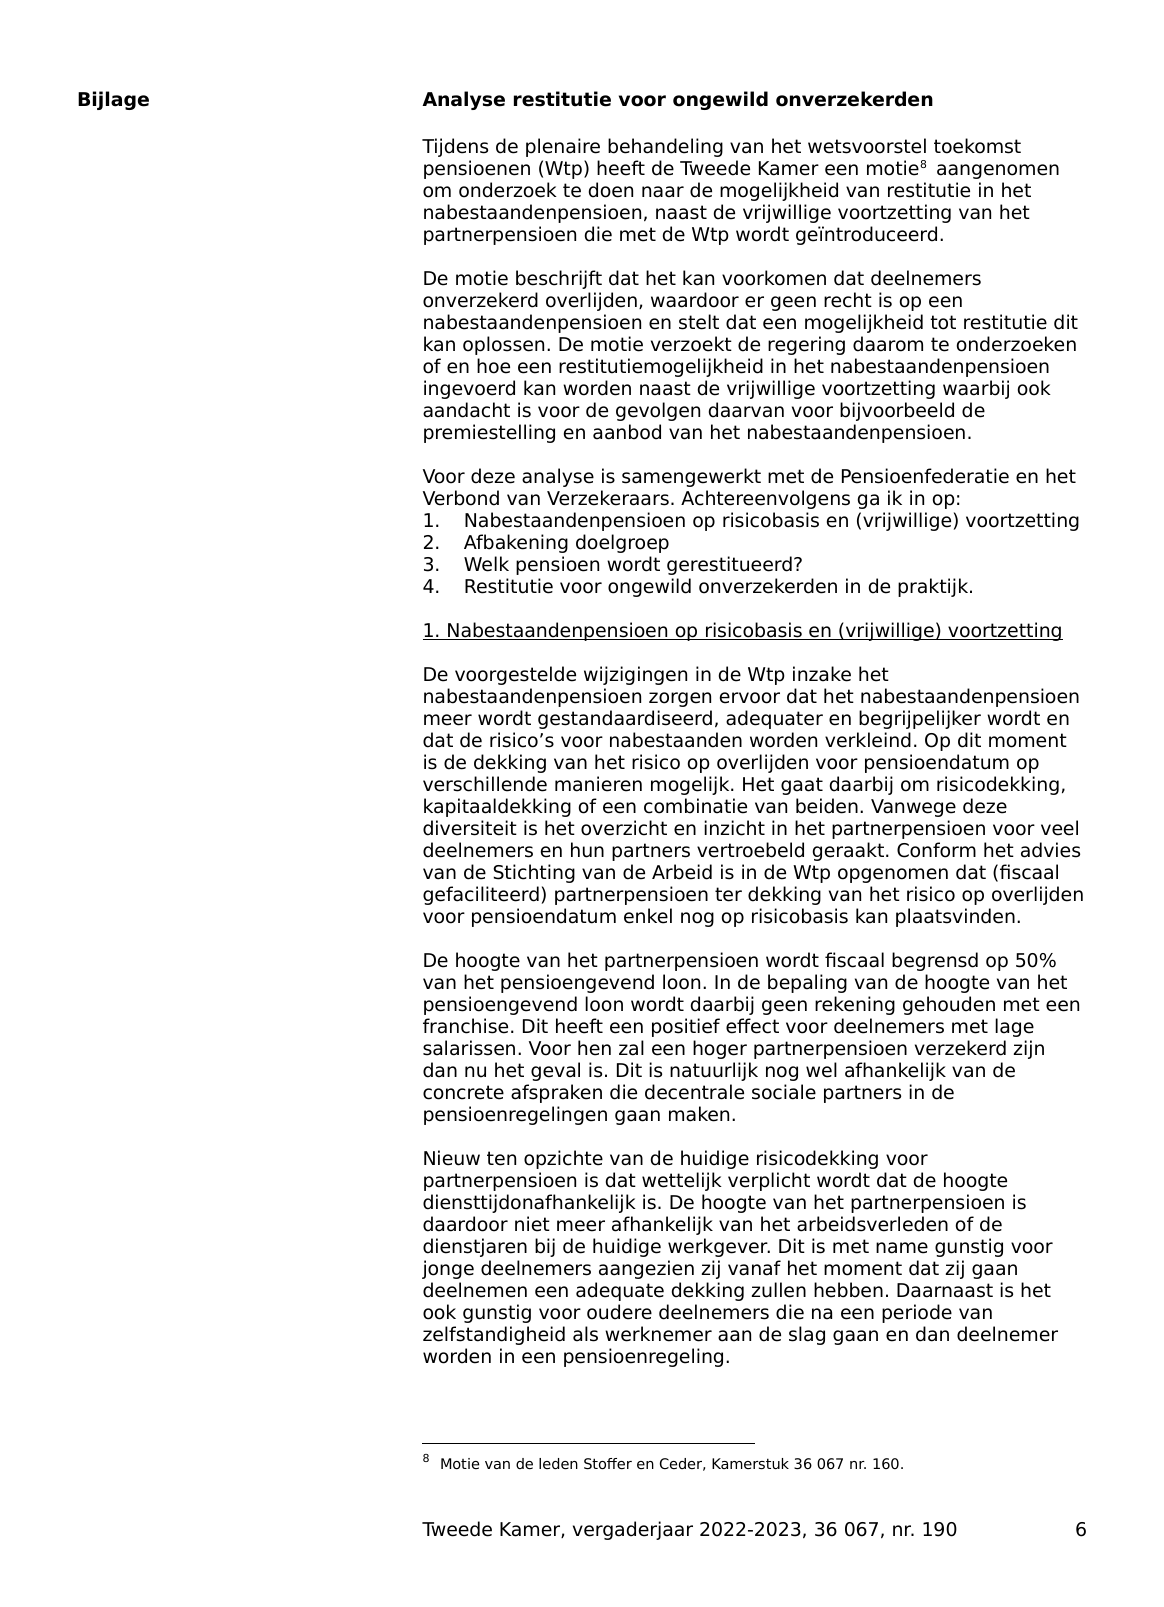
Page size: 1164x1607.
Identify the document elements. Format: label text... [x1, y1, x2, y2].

text De voorgestelde wijzigingen in de Wtp inzake het nabestaandenpensioen zorgen ervoor dat het nabestaandenpensioen meer wordt gestandaardiseerd, adequater en begrijpelijker wordt en dat de risico’s voor nabestaanden worden verkleind. Op dit moment is de dekking van het risico op overlijden voor pensioendatum op verschillende manieren mogelijk. Het gaat daarbij om risicodekking, kapitaaldekking of een combinatie van beiden. Vanwege deze diversiteit is het overzicht en inzicht in het partnerpensioen voor veel deelnemers en hun partners vertroebeld geraakt. Conform het advies van de Stichting van de Arbeid is in de Wtp opgenomen dat (fiscaal gefaciliteerd) partnerpensioen ter dekking van het risico op overlijden voor pensioendatum enkel nog op risicobasis kan plaatsvinden. [422, 664, 1087, 928]
text 1. Nabestaandenpensioen op risicobasis en (vrijwillige) voortzetting [422, 510, 1087, 532]
text Tijdens de plenaire behandeling van het wetsvoorstel toekomst pensioenen (Wtp) heeft de Tweede Kamer een motie aangenomen om onderzoek te doen naar de mogelijkheid van restitutie in het nabestaandenpensioen, naast de vrijwillige voortzetting van het partnerpensioen die met de Wtp wordt geïntroduceerd. [422, 136, 1087, 246]
subtitle Bijlage Analyse restitutie voor ongewild onverzekerden [77, 89, 1087, 111]
subtitle 1. Nabestaandenpensioen op risicobasis en (vrijwillige) voortzetting [422, 620, 1087, 642]
text Nieuw ten opzichte van de huidige risicodekking voor partnerpensioen is dat wettelijk verplicht wordt dat de hoogte diensttijdonafhankelijk is. De hoogte van het partnerpensioen is daardoor niet meer afhankelijk van het arbeidsverleden of de dienstjaren bij de huidige werkgever. Dit is met name gunstig voor jonge deelnemers aangezien zij vanaf het moment dat zij gaan deelnemen een adequate dekking zullen hebben. Daarnaast is het ook gunstig voor oudere deelnemers die na een periode van zelfstandigheid als werknemer aan de slag gaan en dan deelnemer worden in een pensioenregeling. [422, 1148, 1087, 1368]
text 2. Afbakening doelgroep [422, 532, 1087, 554]
text 4. Restitutie voor ongewild onverzekerden in de praktijk. [422, 576, 1087, 598]
text De hoogte van het partnerpensioen wordt fiscaal begrensd op 50% van het pensioengevend loon. In de bepaling van de hoogte van het pensioengevend loon wordt daarbij geen rekening gehouden met een franchise. Dit heeft een positief effect voor deelnemers met lage salarissen. Voor hen zal een hoger partnerpensioen verzekerd zijn dan nu het geval is. Dit is natuurlijk nog wel afhankelijk van de concrete afspraken die decentrale sociale partners in de pensioenregelingen gaan maken. [422, 950, 1087, 1126]
text De motie beschrijft dat het kan voorkomen dat deelnemers onverzekerd overlijden, waardoor er geen recht is op een nabestaandenpensioen en stelt dat een mogelijkheid tot restitutie dit kan oplossen. De motie verzoekt de regering daarom te onderzoeken of en hoe een restitutiemogelijkheid in het nabestaandenpensioen ingevoerd kan worden naast de vrijwillige voortzetting waarbij ook aandacht is voor de gevolgen daarvan voor bijvoorbeeld de premiestelling en aanbod van het nabestaandenpensioen. [422, 268, 1087, 444]
text Voor deze analyse is samengewerkt met de Pensioenfederatie en het Verbond van Verzekeraars. Achtereenvolgens ga ik in op: [422, 466, 1087, 510]
text 3. Welk pensioen wordt gerestitueerd? [422, 554, 1087, 576]
text Motie van de leden Stoffer en Ceder, Kamerstuk 36 067 nr. 160. [422, 1452, 1087, 1474]
